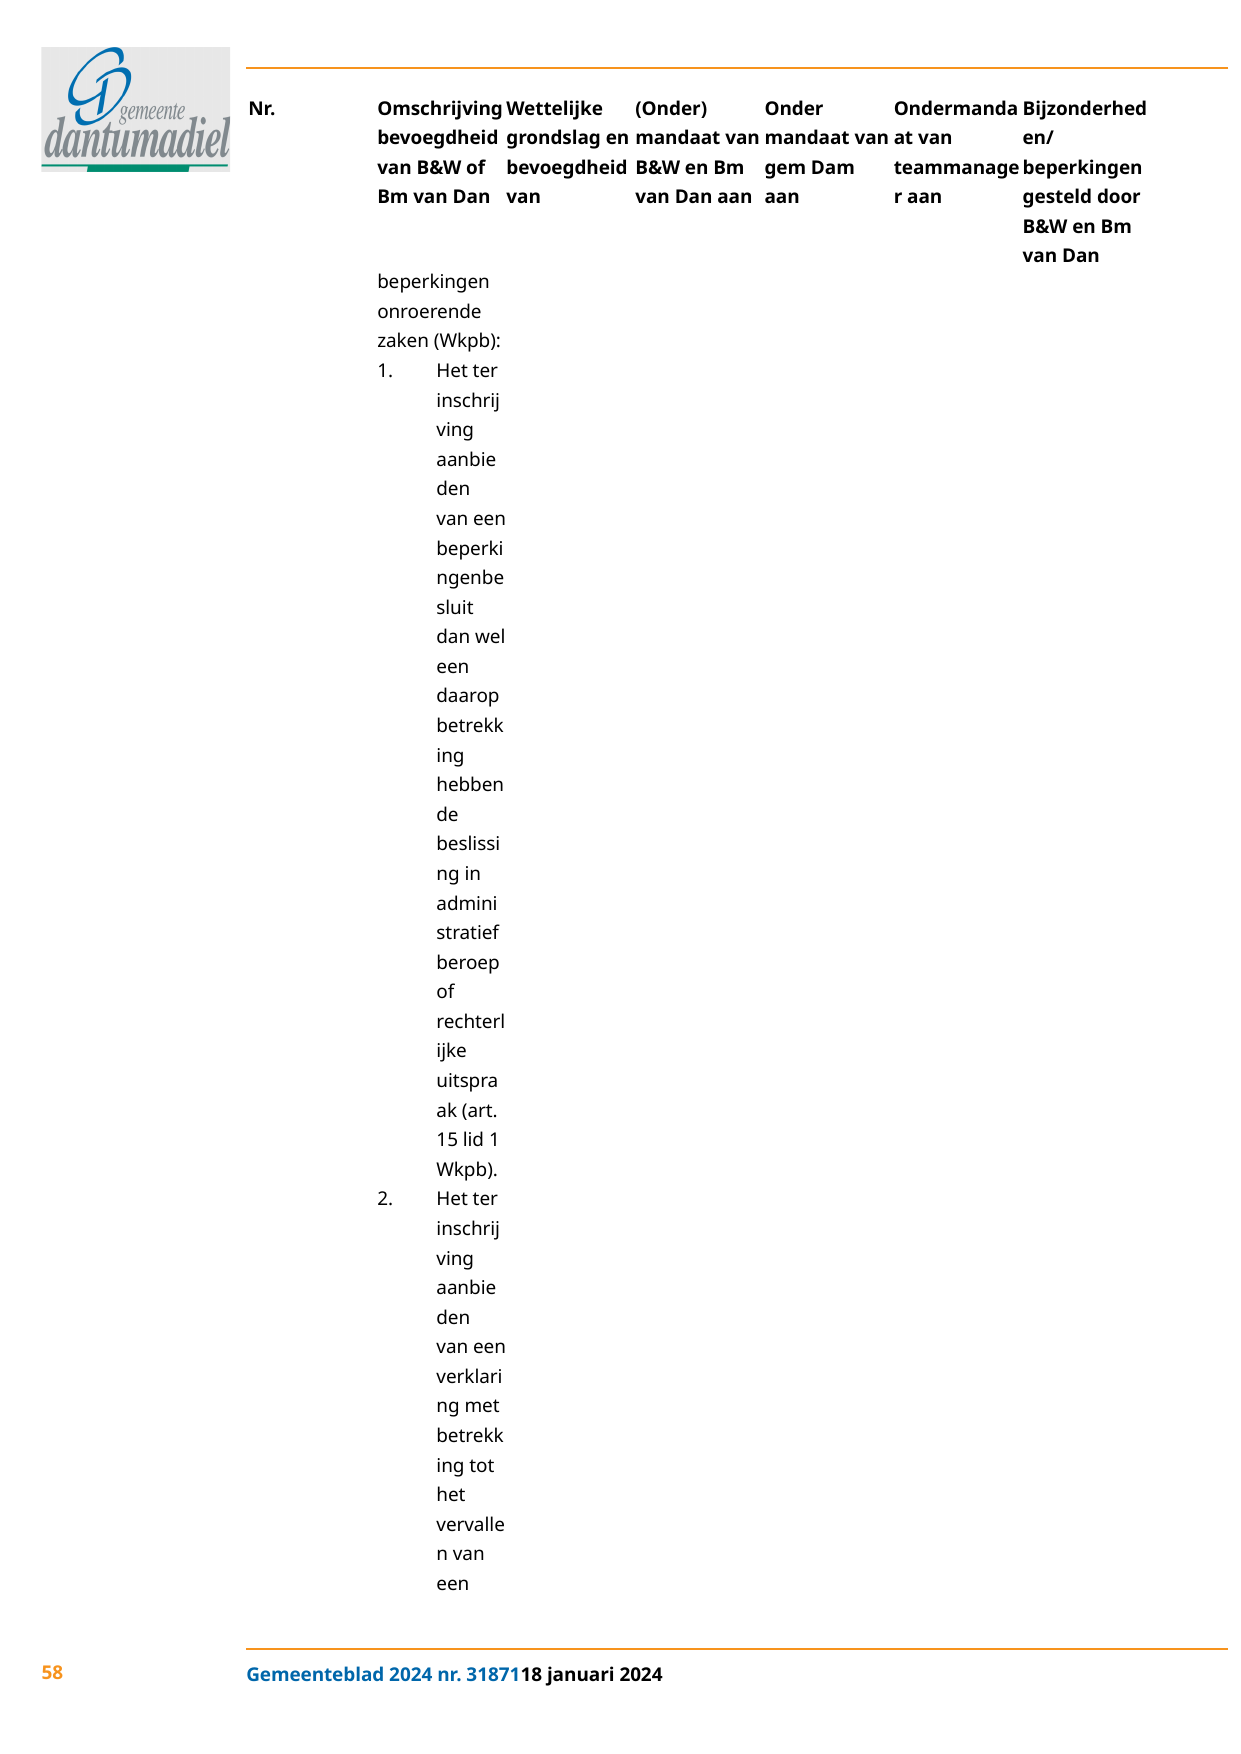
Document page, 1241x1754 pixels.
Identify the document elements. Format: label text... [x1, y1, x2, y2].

table_header Omschrijving bevoegdheid van B&W of Bm van Dan [377, 95, 506, 268]
picture [41, 47, 231, 172]
table_header Ondermandaat van teammanager aan [894, 95, 1022, 268]
table_header Bijzonderheden/beperkingen gesteld door B&W en Bm van Dan [1023, 95, 1152, 268]
table_cell [635, 269, 764, 1596]
table_header Nr. [248, 95, 377, 268]
table_cell beperkingen onroerende zaken (Wkpb): Het ter inschrijving aanbieden van een beperkingenbesluit dan wel een daarop betrekking hebbende beslissing in administratief beroep of rechterlijke uitspraak (art. 15 lid 1 Wkpb). Het ter inschrijving aanbieden van een verklaring met betrekking tot het vervallen van een [377, 269, 506, 1596]
table_header Wettelijke grondslag en bevoegdheid van [506, 95, 635, 268]
table_header Onder mandaat van gem Dam aan [764, 95, 893, 268]
table_cell [248, 269, 377, 1596]
table_cell [1023, 269, 1152, 1596]
table_header (Onder) mandaat van B&W en Bm van Dan aan [635, 95, 764, 268]
table_cell [506, 269, 635, 1596]
table_cell [764, 269, 893, 1596]
table_cell [894, 269, 1022, 1596]
